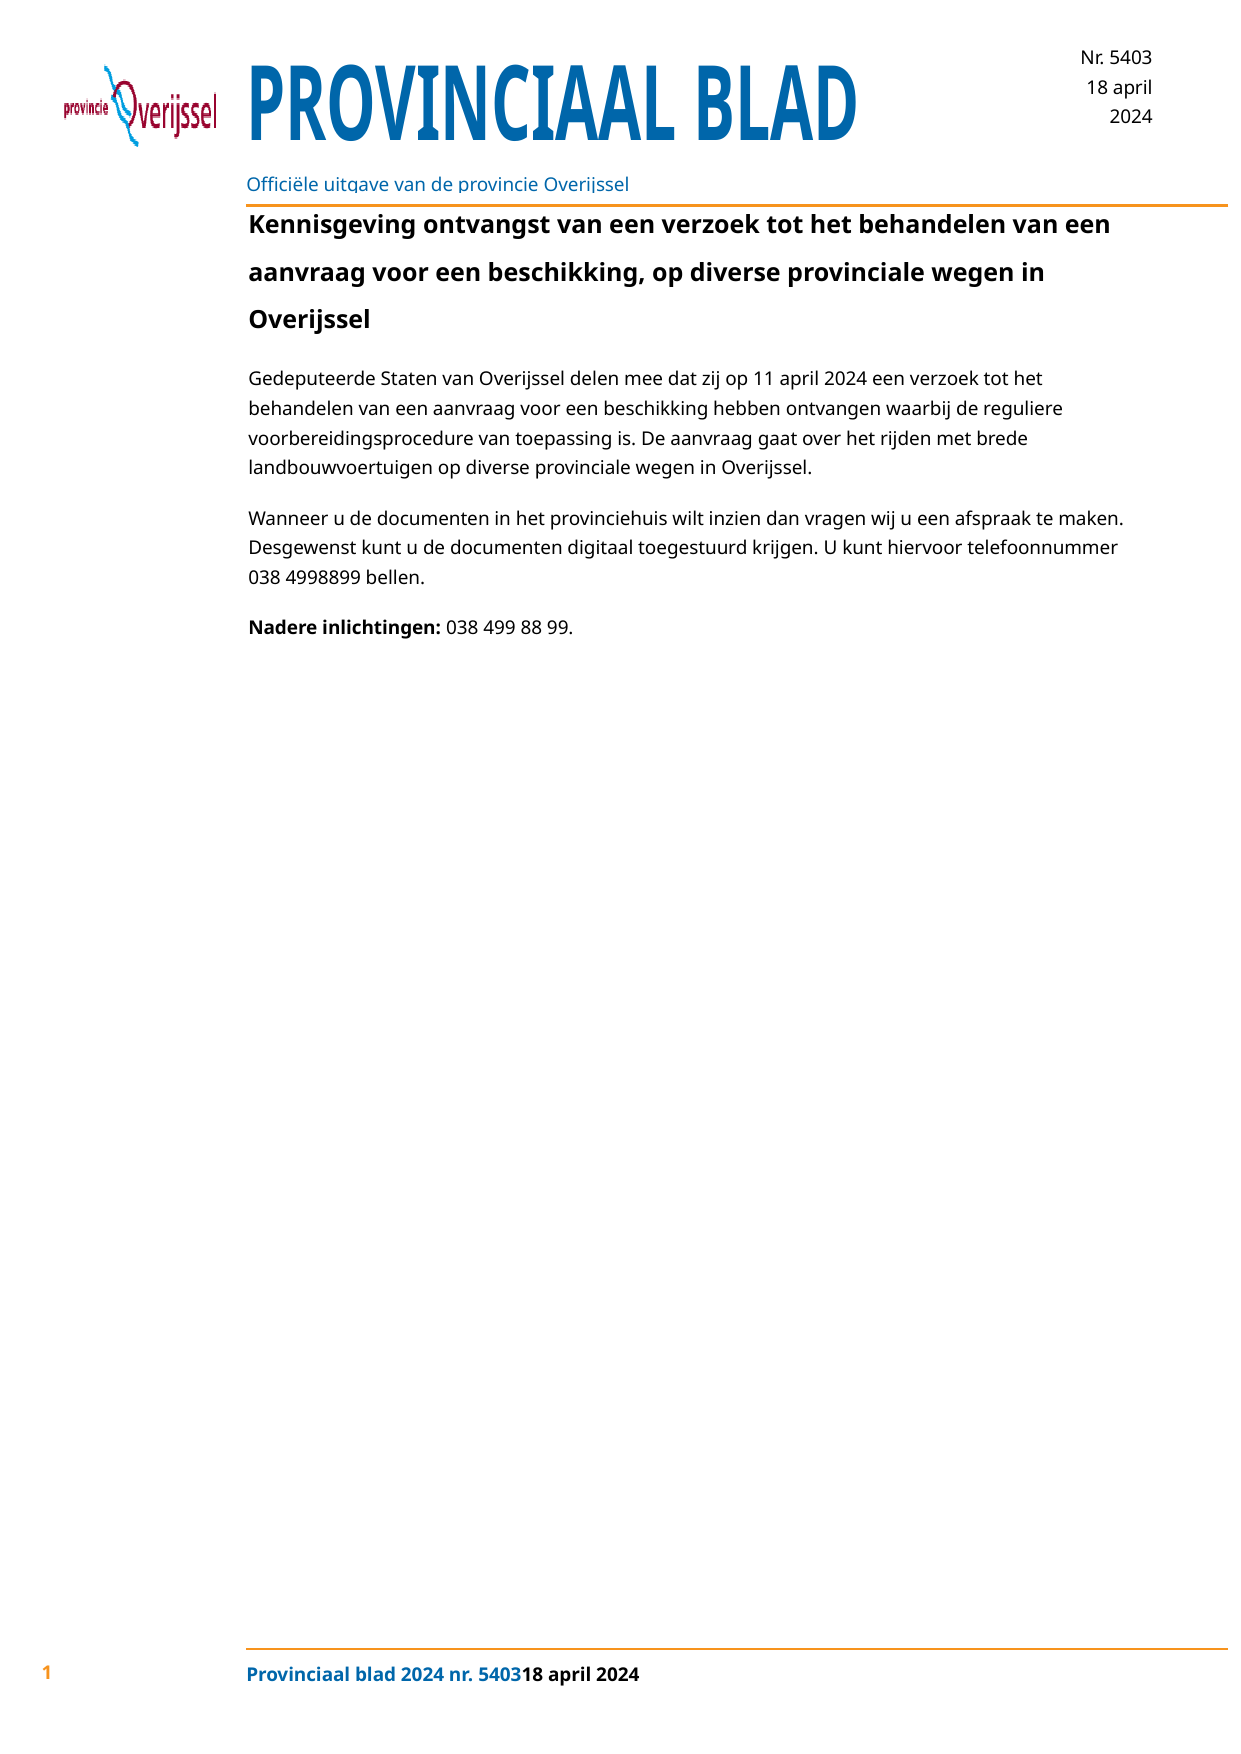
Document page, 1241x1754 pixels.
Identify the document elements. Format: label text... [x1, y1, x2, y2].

picture [41, 47, 231, 172]
text Kennisgeving ontvangst van een verzoek tot het behandelen van een aanvraag voor een beschikking, op diverse provinciale wegen in Overijssel [248, 207, 1152, 336]
text Wanneer u de documenten in het provinciehuis wilt inzien dan vragen wij u een afspraak te maken. Desgewenst kunt u de documenten digitaal toegestuurd krijgen. U kunt hiervoor telefoonnummer 038 4998899 bellen. [248, 505, 1152, 589]
text Nadere inlichtingen: 038 499 88 99. [248, 614, 1152, 640]
text Gedeputeerde Staten van Overijssel delen mee dat zij op 11 april 2024 een verzoek tot het behandelen van een aanvraag voor een beschikking hebben ontvangen waarbij de reguliere voorbereidingsprocedure van toepassing is. De aanvraag gaat over het rijden met brede landbouwvoertuigen op diverse provinciale wegen in Overijssel. [248, 366, 1152, 480]
